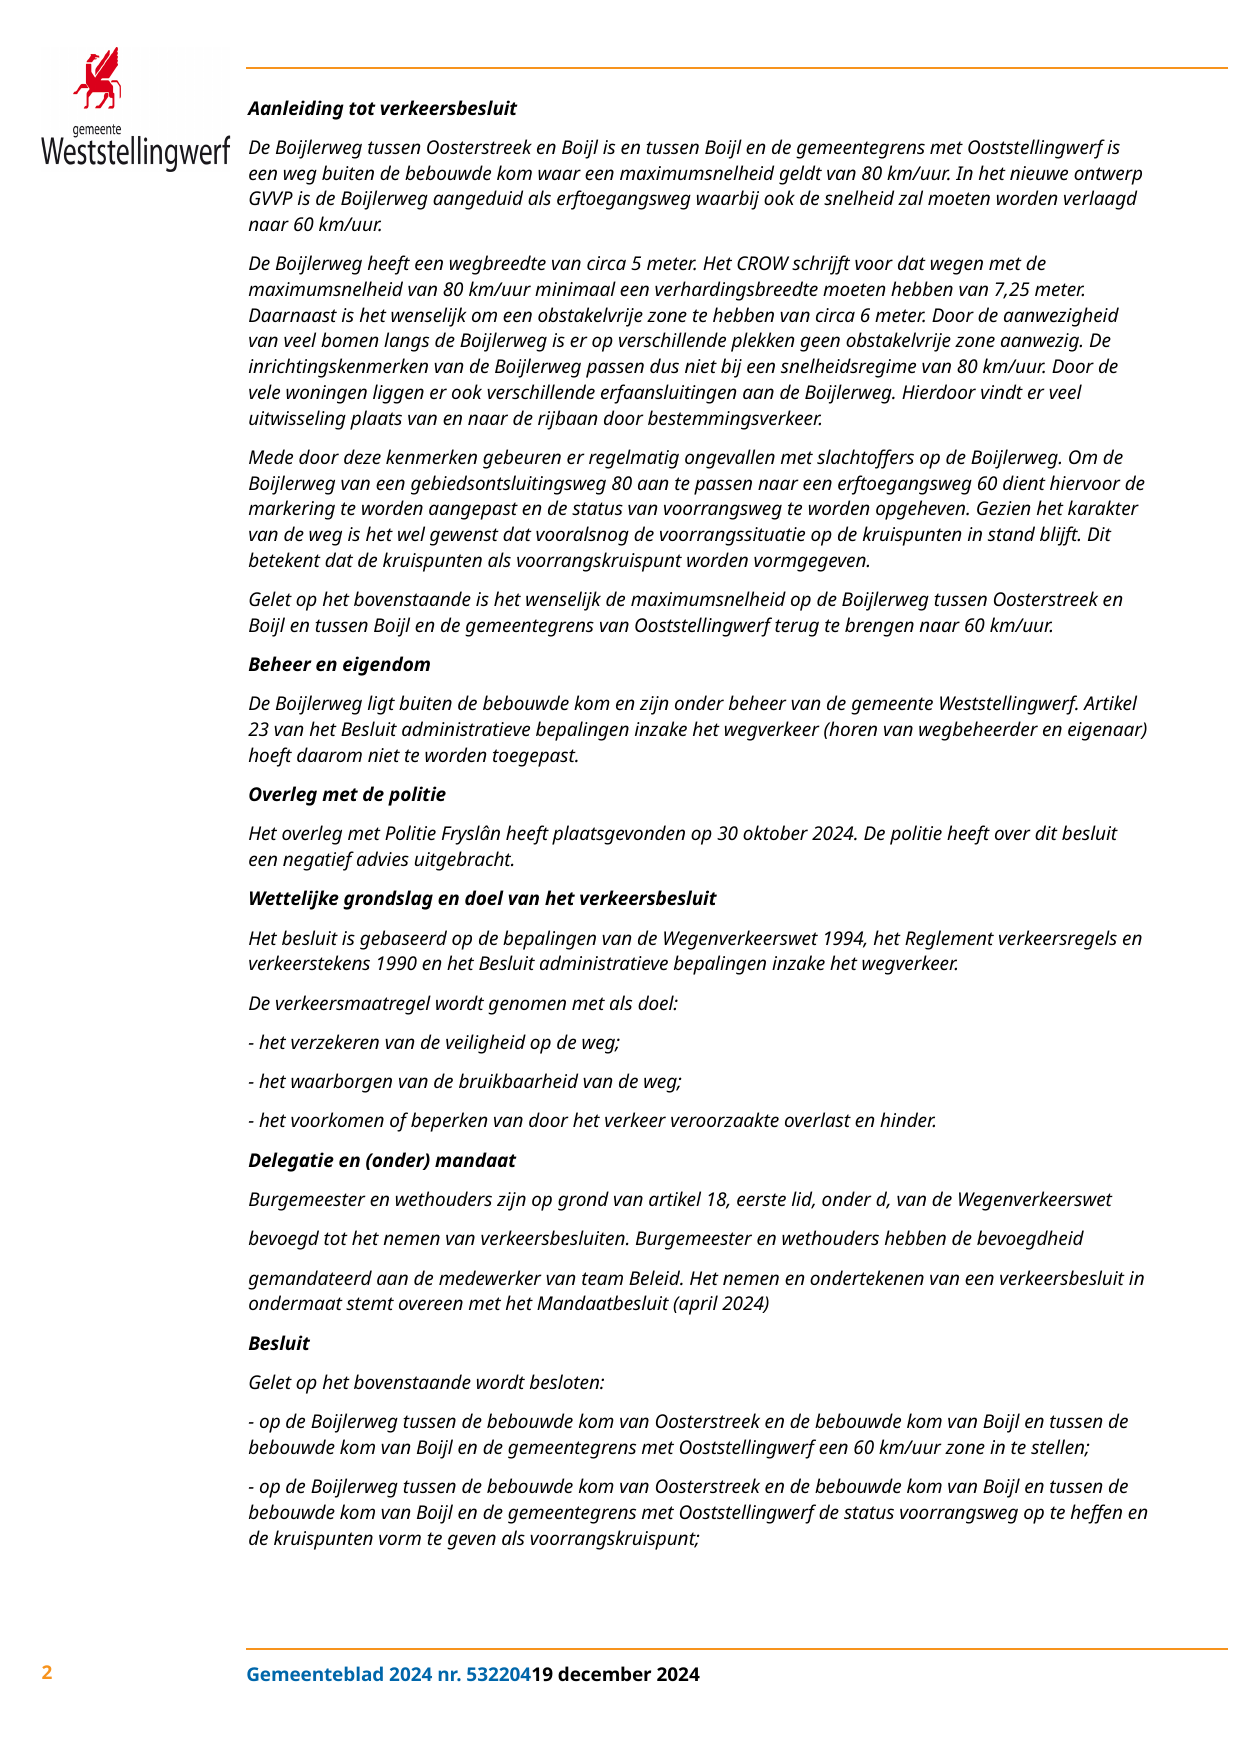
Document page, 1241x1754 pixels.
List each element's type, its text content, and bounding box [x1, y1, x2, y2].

text Het besluit is gebaseerd op de bepalingen van de Wegenverkeerswet 1994, het Reglement verkeersregels en verkeerstekens 1990 en het Besluit administratieve bepalingen inzake het wegverkeer. [248, 925, 1152, 976]
text Delegatie en (onder) mandaat [248, 1147, 1152, 1173]
text - op de Boijlerweg tussen de bebouwde kom van Oosterstreek en de bebouwde kom van Boijl en tussen de bebouwde kom van Boijl en de gemeentegrens met Ooststellingwerf de status voorrangsweg op te heffen en de kruispunten vorm te geven als voorrangskruispunt; [248, 1473, 1152, 1551]
text Wettelijke grondslag en doel van het verkeersbesluit [248, 886, 1152, 911]
text De Boijlerweg tussen Oosterstreek en Boijl is en tussen Boijl en de gemeentegrens met Ooststellingwerf is een weg buiten de bebouwde kom waar een maximumsnelheid geldt van 80 km/uur. In het nieuwe ontwerp GVVP is de Boijlerweg aangeduid als erftoegangsweg waarbij ook de snelheid zal moeten worden verlaagd naar 60 km/uur. [248, 134, 1152, 237]
text gemandateerd aan de medewerker van team Beleid. Het nemen en ondertekenen van een verkeersbesluit in ondermaat stemt overeen met het Mandaatbesluit (april 2024) [248, 1265, 1152, 1316]
text - het voorkomen of beperken van door het verkeer veroorzaakte overlast en hinder. [248, 1108, 1152, 1133]
text Burgemeester en wethouders zijn op grond van artikel 18, eerste lid, onder d, van de Wegenverkeerswet [248, 1186, 1152, 1212]
text Overleg met de politie [248, 781, 1152, 807]
text De Boijlerweg heeft een wegbreedte van circa 5 meter. Het CROW schrijft voor dat wegen met de maximumsnelheid van 80 km/uur minimaal een verhardingsbreedte moeten hebben van 7,25 meter. Daarnaast is het wenselijk om een obstakelvrije zone te hebben van circa 6 meter. Door de aanwezigheid van veel bomen langs de Boijlerweg is er op verschillende plekken geen obstakelvrije zone aanwezig. De inrichtingskenmerken van de Boijlerweg passen dus niet bij een snelheidsregime van 80 km/uur. Door de vele woningen liggen er ook verschillende erfaansluitingen aan de Boijlerweg. Hierdoor vindt er veel uitwisseling plaats van en naar de rijbaan door bestemmingsverkeer. [248, 251, 1152, 431]
text - op de Boijlerweg tussen de bebouwde kom van Oosterstreek en de bebouwde kom van Boijl en tussen de bebouwde kom van Boijl en de gemeentegrens met Ooststellingwerf een 60 km/uur zone in te stellen; [248, 1408, 1152, 1460]
text Gelet op het bovenstaande wordt besloten: [248, 1369, 1152, 1395]
text Gelet op het bovenstaande is het wenselijk de maximumsnelheid op de Boijlerweg tussen Oosterstreek en Boijl en tussen Boijl en de gemeentegrens van Ooststellingwerf terug te brengen naar 60 km/uur. [248, 586, 1152, 638]
picture [41, 47, 231, 172]
text bevoegd tot het nemen van verkeersbesluiten. Burgemeester en wethouders hebben de bevoegdheid [248, 1226, 1152, 1251]
text Mede door deze kenmerken gebeuren er regelmatig ongevallen met slachtoffers op de Boijlerweg. Om de Boijlerweg van een gebiedsontsluitingsweg 80 aan te passen naar een erftoegangsweg 60 dient hiervoor de markering te worden aangepast en de status van voorrangsweg te worden opgeheven. Gezien het karakter van de weg is het wel gewenst dat vooralsnog de voorrangssituatie op de kruispunten in stand blijft. Dit betekent dat de kruispunten als voorrangskruispunt worden vormgegeven. [248, 444, 1152, 573]
text De verkeersmaatregel wordt genomen met als doel: [248, 990, 1152, 1016]
text Besluit [248, 1330, 1152, 1356]
text Aanleiding tot verkeersbesluit [248, 95, 1152, 121]
text - het verzekeren van de veiligheid op de weg; [248, 1029, 1152, 1055]
text De Boijlerweg ligt buiten de bebouwde kom en zijn onder beheer van de gemeente Weststellingwerf. Artikel 23 van het Besluit administratieve bepalingen inzake het wegverkeer (horen van wegbeheerder en eigenaar) hoeft daarom niet te worden toegepast. [248, 691, 1152, 768]
text - het waarborgen van de bruikbaarheid van de weg; [248, 1068, 1152, 1094]
text Het overleg met Politie Fryslân heeft plaatsgevonden op 30 oktober 2024. De politie heeft over dit besluit een negatief advies uitgebracht. [248, 821, 1152, 872]
text Beheer en eigendom [248, 651, 1152, 677]
